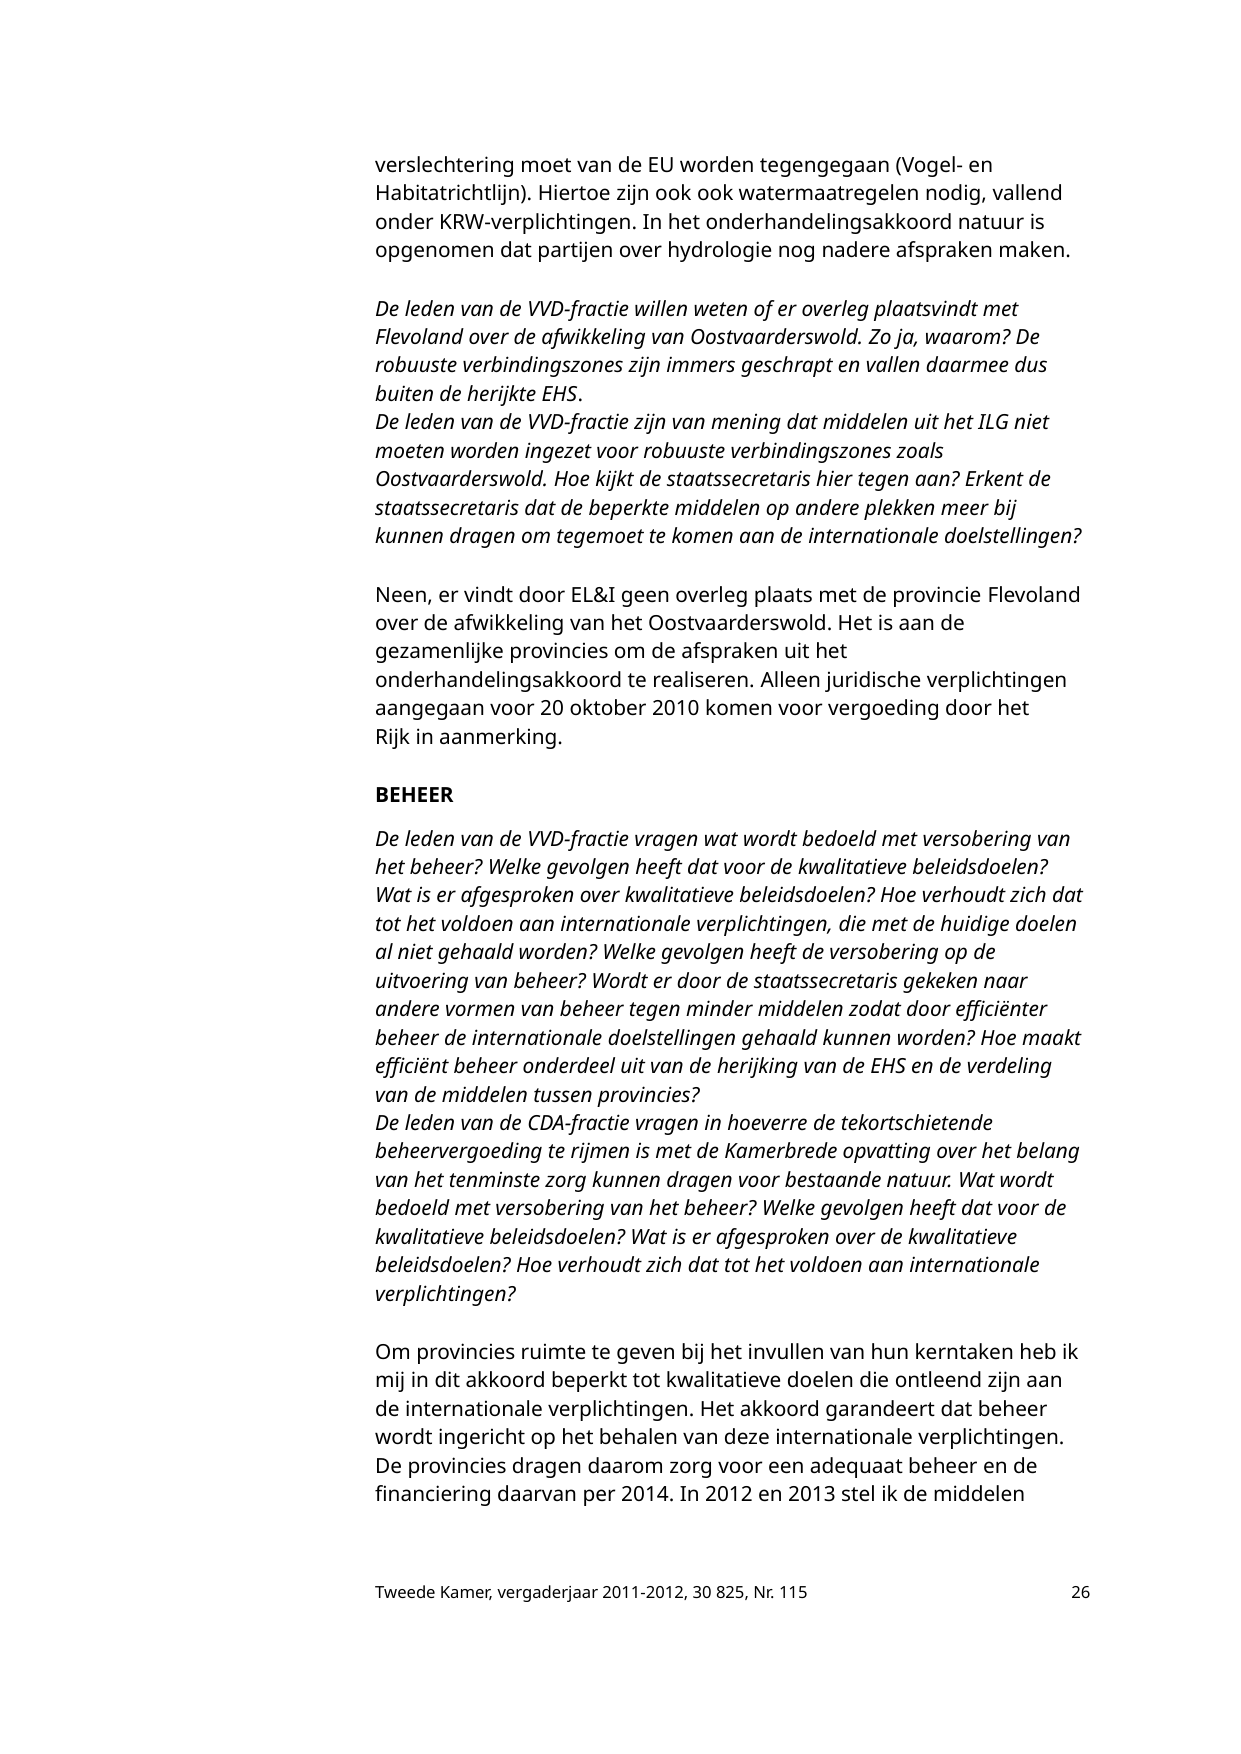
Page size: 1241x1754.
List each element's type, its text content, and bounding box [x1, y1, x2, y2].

text De leden van de VVD-fractie willen weten of er overleg plaatsvindt met Flevoland over de afwikkeling van Oostvaarderswold. Zo ja, waarom? De robuuste verbindingszones zijn immers geschrapt en vallen daarmee dus buiten de herijkte EHS. [375, 294, 1090, 407]
text De provincies dragen daarom zorg voor een adequaat beheer en de financiering daarvan per 2014. In 2012 en 2013 stel ik de middelen [375, 1451, 1090, 1508]
text Om provincies ruimte te geven bij het invullen van hun kerntaken heb ik mij in dit akkoord beperkt tot kwalitatieve doelen die ontleend zijn aan de internationale verplichtingen. Het akkoord garandeert dat beheer wordt ingericht op het behalen van deze internationale verplichtingen. [375, 1337, 1090, 1451]
text De leden van de CDA-fractie vragen in hoeverre de tekortschietende beheervergoeding te rijmen is met de Kamerbrede opvatting over het belang van het tenminste zorg kunnen dragen voor bestaande natuur. Wat wordt bedoeld met versobering van het beheer? Welke gevolgen heeft dat voor de kwalitatieve beleidsdoelen? Wat is er afgesproken over de kwalitatieve beleidsdoelen? Hoe verhoudt zich dat tot het voldoen aan internationale verplichtingen? [375, 1108, 1090, 1307]
text BEHEER [375, 780, 1090, 809]
text De leden van de VVD-fractie vragen wat wordt bedoeld met versobering van het beheer? Welke gevolgen heeft dat voor de kwalitatieve beleidsdoelen? Wat is er afgesproken over kwalitatieve beleidsdoelen? Hoe verhoudt zich dat tot het voldoen aan internationale verplichtingen, die met de huidige doelen al niet gehaald worden? Welke gevolgen heeft de versobering op de uitvoering van beheer? Wordt er door de staatssecretaris gekeken naar andere vormen van beheer tegen minder middelen zodat door efficiënter beheer de internationale doelstellingen gehaald kunnen worden? Hoe maakt efficiënt beheer onderdeel uit van de herijking van de EHS en de verdeling van de middelen tussen provincies? [375, 824, 1090, 1108]
text Neen, er vindt door EL&I geen overleg plaats met de provincie Flevoland over de afwikkeling van het Oostvaarderswold. Het is aan de gezamenlijke provincies om de afspraken uit het onderhandelingsakkoord te realiseren. Alleen juridische verplichtingen aangegaan voor 20 oktober 2010 komen voor vergoeding door het Rijk in aanmerking. [375, 580, 1090, 750]
text verslechtering moet van de EU worden tegengegaan (Vogel- en Habitatrichtlijn). Hiertoe zijn ook ook watermaatregelen nodig, vallend onder KRW-verplichtingen. In het onderhandelingsakkoord natuur is opgenomen dat partijen over hydrologie nog nadere afspraken maken. [375, 150, 1090, 264]
text De leden van de VVD-fractie zijn van mening dat middelen uit het ILG niet moeten worden ingezet voor robuuste verbindingszones zoals Oostvaarderswold. Hoe kijkt de staatssecretaris hier tegen aan? Erkent de staatssecretaris dat de beperkte middelen op andere plekken meer bij kunnen dragen om tegemoet te komen aan de internationale doelstellingen? [375, 407, 1090, 550]
